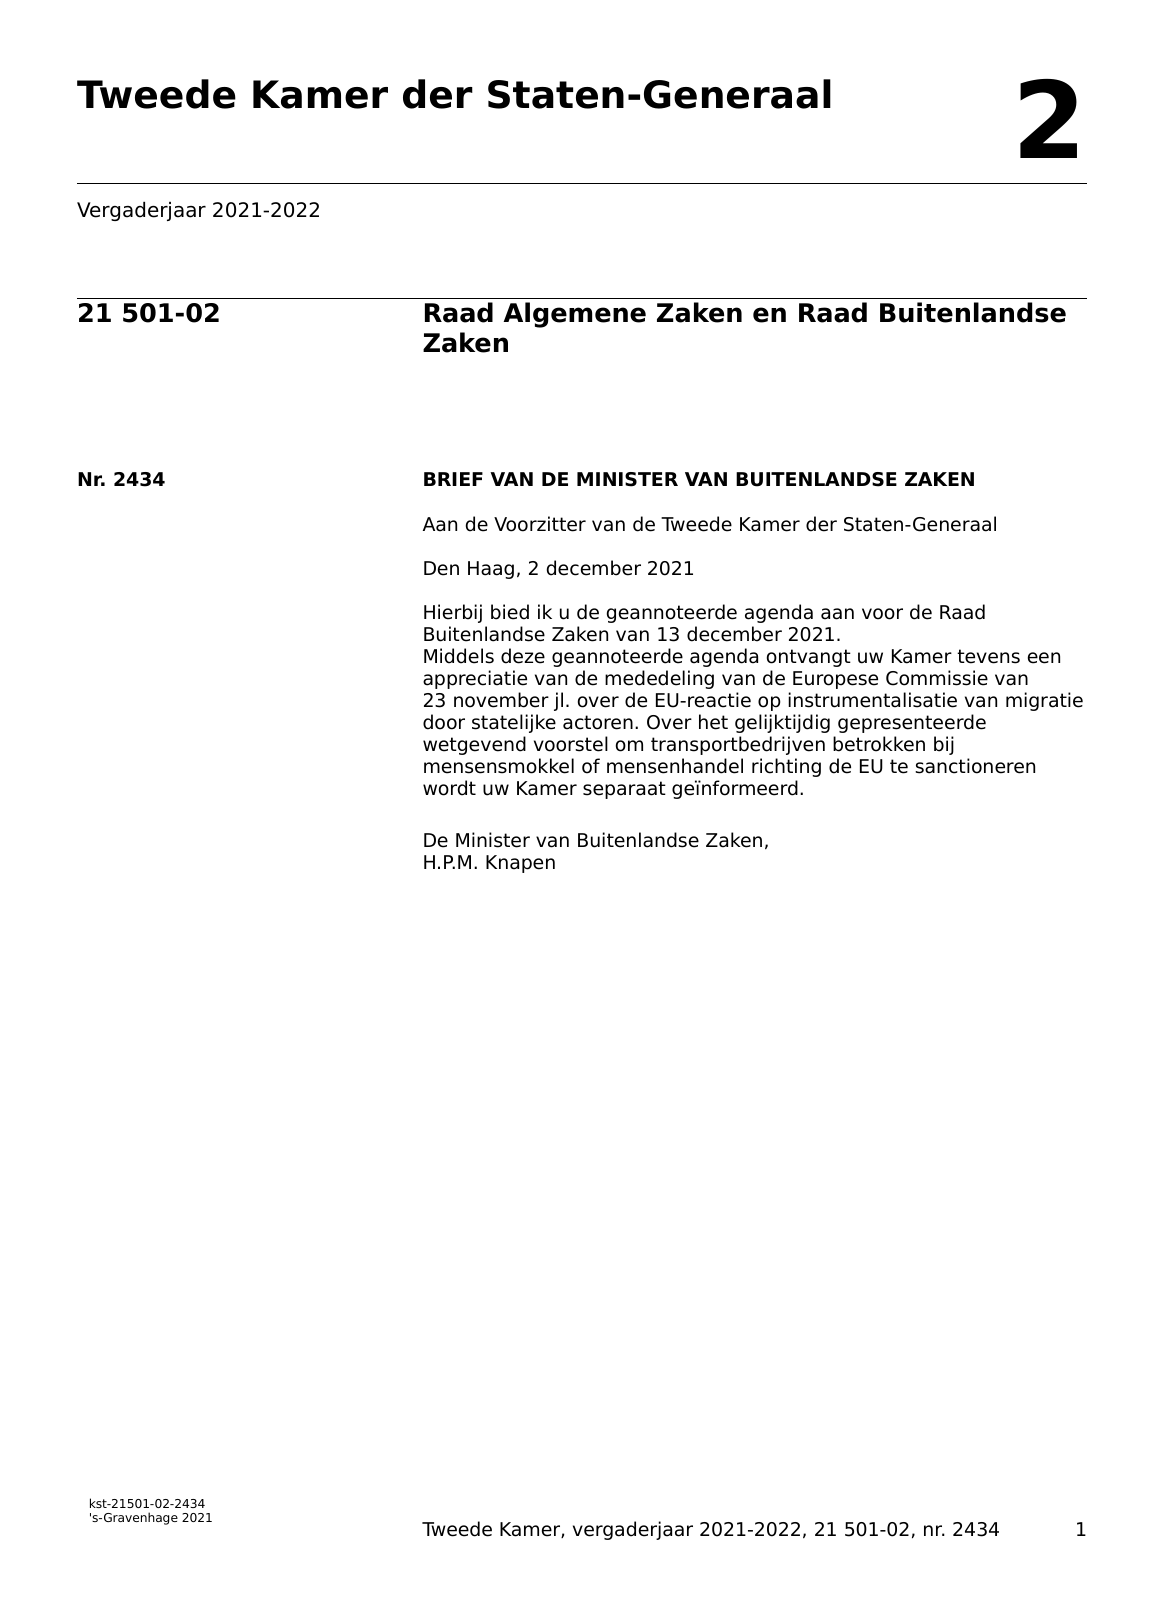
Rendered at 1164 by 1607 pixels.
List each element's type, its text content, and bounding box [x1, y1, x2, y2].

subtitle 21 501-02 Raad Algemene Zaken en Raad Buitenlandse Zaken [77, 299, 1087, 358]
text Hierbij bied ik u de geannoteerde agenda aan voor de Raad Buitenlandse Zaken van 13 december 2021. [422, 602, 1087, 646]
table_header Tweede Kamer der Staten-Generaal [77, 59, 886, 183]
text 's-Gravenhage 2021 [88, 1511, 323, 1525]
table_header 2 [886, 59, 1087, 183]
text De Minister van Buitenlandse Zaken, H.P.M. Knapen [422, 830, 1087, 874]
table_cell Vergaderjaar 2021-2022 [77, 184, 1087, 298]
text Middels deze geannoteerde agenda ontvangt uw Kamer tevens een appreciatie van de mededeling van de Europese Commissie van 23 november jl. over de EU-reactie op instrumentalisatie van migratie door statelijke actoren. Over het gelijktijdig gepresenteerde wetgevend voorstel om transportbedrijven betrokken bij mensensmokkel of mensenhandel richting de EU te sanctioneren wordt uw Kamer separaat geïnformeerd. [422, 646, 1087, 800]
text Den Haag, 2 december 2021 [422, 558, 1087, 580]
text kst-21501-02-2434 [88, 1497, 323, 1511]
text Aan de Voorzitter van de Tweede Kamer der Staten-Generaal [422, 513, 1087, 536]
subtitle Nr. 2434 BRIEF VAN DE MINISTER VAN BUITENLANDSE ZAKEN [77, 469, 1087, 491]
